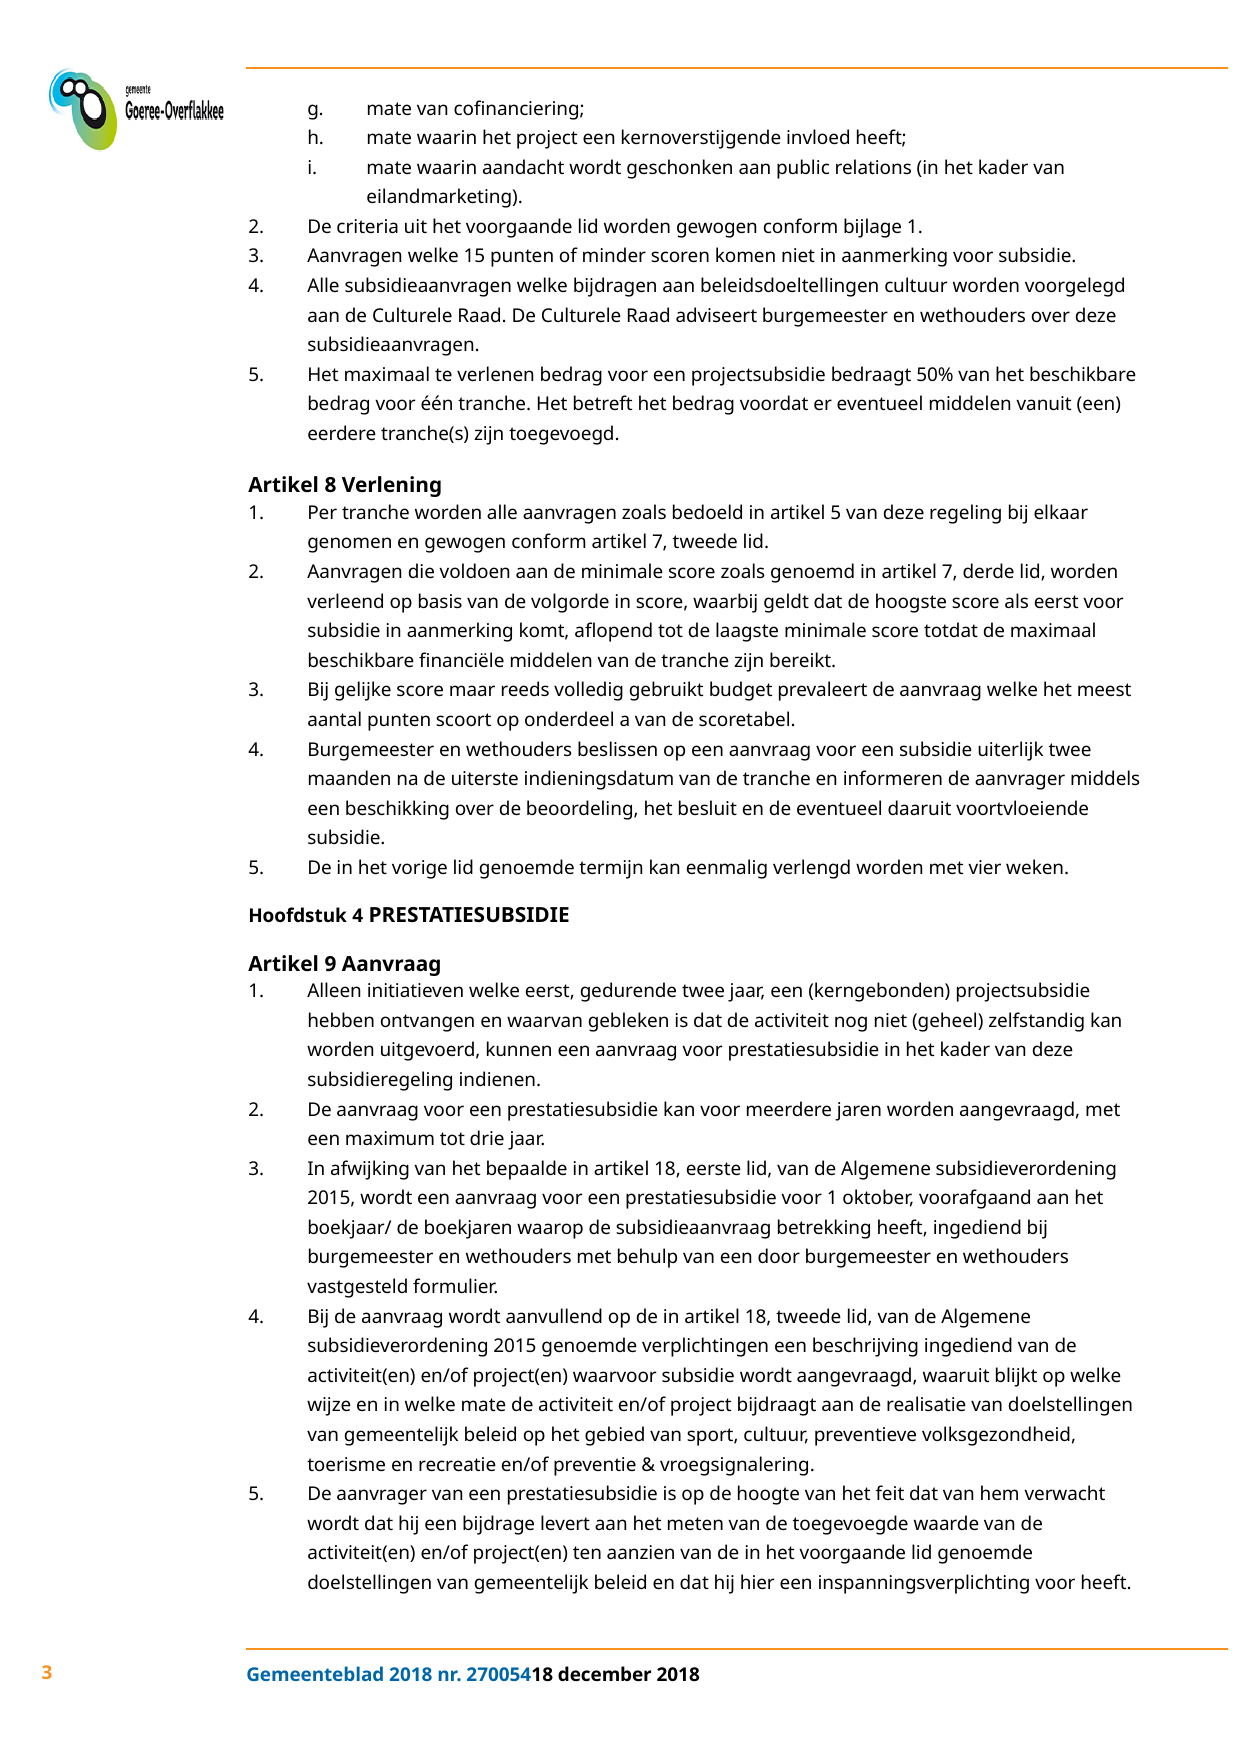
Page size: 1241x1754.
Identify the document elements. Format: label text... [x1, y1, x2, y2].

list Alle subsidieaanvragen welke bijdragen aan beleidsdoeltellingen cultuur worden voorgelegd aan de Culturele Raad. De Culturele Raad adviseert burgemeester en wethouders over deze subsidieaanvragen. [248, 272, 1152, 357]
text Artikel 8 Verlening [248, 471, 1152, 499]
text Artikel 9 Aanvraag [248, 949, 1152, 977]
list Bij gelijke score maar reeds volledig gebruikt budget prevaleert de aanvraag welke het meest aantal punten scoort op onderdeel a van de scoretabel. [248, 677, 1152, 732]
list Aanvragen die voldoen aan de minimale score zoals genoemd in artikel 7, derde lid, worden verleend op basis van de volgorde in score, waarbij geldt dat de hoogste score als eerst voor subsidie in aanmerking komt, aflopend tot de laagste minimale score totdat de maximaal beschikbare financiële middelen van de tranche zijn bereikt. [248, 558, 1152, 673]
list mate waarin het project een kernoverstijgende invloed heeft; [307, 124, 1152, 150]
list De criteria uit het voorgaande lid worden gewogen conform bijlage 1. [248, 213, 1152, 239]
list mate van cofinanciering; [307, 95, 1152, 121]
list In afwijking van het bepaalde in artikel 18, eerste lid, van de Algemene subsidieverordening 2015, wordt een aanvraag voor een prestatiesubsidie voor 1 oktober, voorafgaand aan het boekjaar/ de boekjaren waarop de subsidieaanvraag betrekking heeft, ingediend bij burgemeester en wethouders met behulp van een door burgemeester en wethouders vastgesteld formulier. [248, 1155, 1152, 1299]
list Burgemeester en wethouders beslissen op een aanvraag voor een subsidie uiterlijk twee maanden na de uiterste indieningsdatum van de tranche en informeren de aanvrager middels een beschikking over de beoordeling, het besluit en de eventueel daaruit voortvloeiende subsidie. [248, 736, 1152, 850]
list De in het vorige lid genoemde termijn kan eenmalig verlengd worden met vier weken. [248, 854, 1152, 880]
list De aanvraag voor een prestatiesubsidie kan voor meerdere jaren worden aangevraagd, met een maximum tot drie jaar. [248, 1096, 1152, 1151]
list Aanvragen welke 15 punten of minder scoren komen niet in aanmerking voor subsidie. [248, 243, 1152, 268]
list Bij de aanvraag wordt aanvullend op de in artikel 18, tweede lid, van de Algemene subsidieverordening 2015 genoemde verplichtingen een beschrijving ingediend van de activiteit(en) en/of project(en) waarvoor subsidie wordt aangevraagd, waaruit blijkt op welke wijze en in welke mate de activiteit en/of project bijdraagt aan de realisatie van doelstellingen van gemeentelijk beleid op het gebied van sport, cultuur, preventieve volksgezondheid, toerisme en recreatie en/of preventie & vroegsignalering. [248, 1303, 1152, 1476]
list mate waarin aandacht wordt geschonken aan public relations (in het kader van eilandmarketing). [307, 154, 1152, 209]
list Per tranche worden alle aanvragen zoals bedoeld in artikel 5 van deze regeling bij elkaar genomen en gewogen conform artikel 7, tweede lid. [248, 499, 1152, 554]
list Alleen initiatieven welke eerst, gedurende twee jaar, een (kerngebonden) projectsubsidie hebben ontvangen en waarvan gebleken is dat de activiteit nog niet (geheel) zelfstandig kan worden uitgevoerd, kunnen een aanvraag voor prestatiesubsidie in het kader van deze subsidieregeling indienen. [248, 977, 1152, 1092]
picture [41, 47, 231, 172]
list De aanvrager van een prestatiesubsidie is op de hoogte van het feit dat van hem verwacht wordt dat hij een bijdrage levert aan het meten van de toegevoegde waarde van de activiteit(en) en/of project(en) ten aanzien van de in het voorgaande lid genoemde doelstellingen van gemeentelijk beleid en dat hij hier een inspanningsverplichting voor heeft. [248, 1480, 1152, 1595]
list Het maximaal te verlenen bedrag voor een projectsubsidie bedraagt 50% van het beschikbare bedrag voor één tranche. Het betreft het bedrag voordat er eventueel middelen vanuit (een) eerdere tranche(s) zijn toegevoegd. [248, 361, 1152, 446]
text Hoofdstuk 4 PRESTATIESUBSIDIE [248, 900, 1152, 928]
